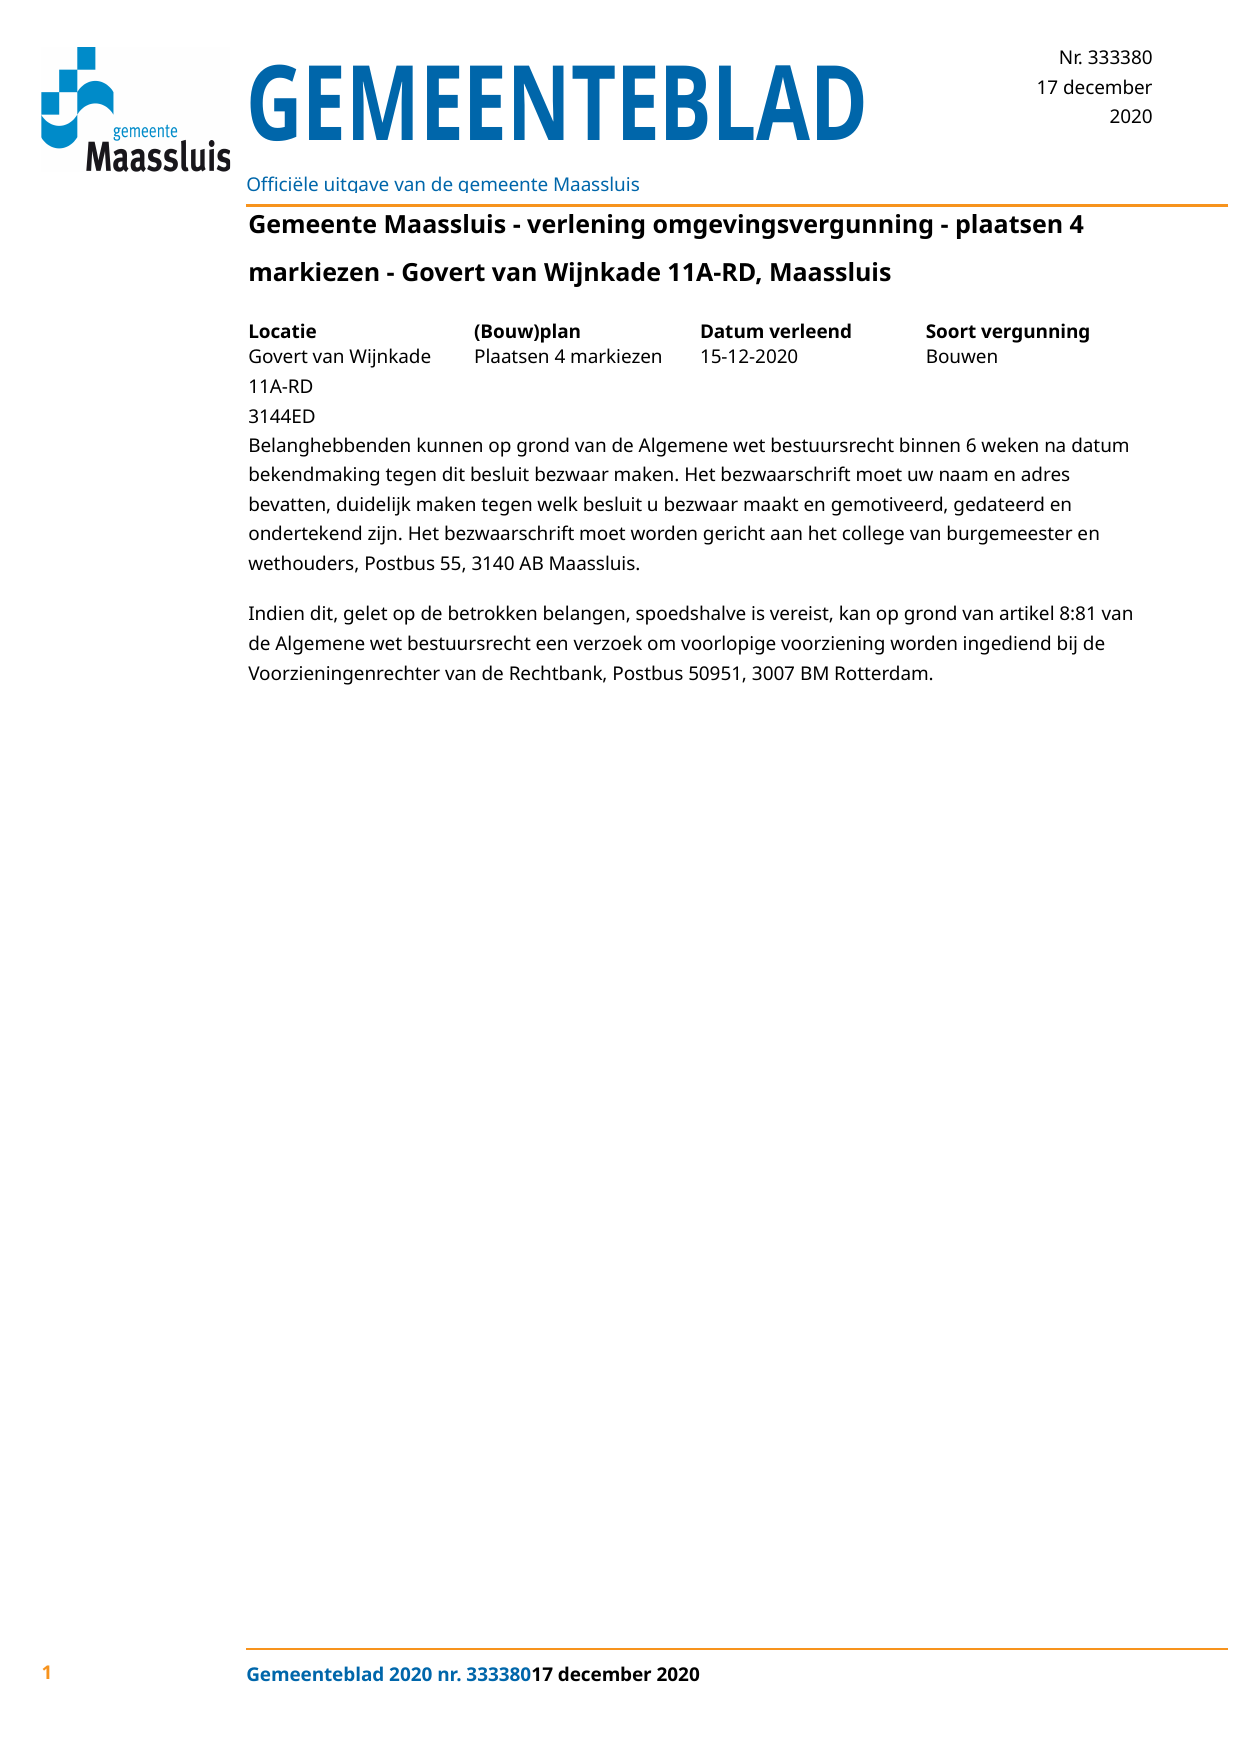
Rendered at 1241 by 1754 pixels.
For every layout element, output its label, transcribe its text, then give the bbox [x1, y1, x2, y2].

text Belanghebbenden kunnen op grond van de Algemene wet bestuursrecht binnen 6 weken na datum bekendmaking tegen dit besluit bezwaar maken. Het bezwaarschrift moet uw naam en adres bevatten, duidelijk maken tegen welk besluit u bezwaar maakt en gemotiveerd, gedateerd en ondertekend zijn. Het bezwaarschrift moet worden gericht aan het college van burgemeester en wethouders, Postbus 55, 3140 AB Maassluis. [248, 432, 1152, 576]
table_header Datum verleend [700, 318, 926, 344]
picture [41, 47, 231, 172]
table_header (Bouw)plan [474, 318, 700, 344]
picture [41, 47, 77, 92]
table_cell Govert van Wijnkade 11A-RD 3144ED [248, 344, 474, 429]
table_cell Plaatsen 4 markiezen [474, 344, 700, 429]
table_cell Bouwen [926, 344, 1152, 429]
text Gemeente Maassluis - verlening omgevingsvergunning - plaatsen 4 markiezen - Govert van Wijnkade 11A-RD, Maassluis [248, 207, 1152, 288]
table_header Soort vergunning [926, 318, 1152, 344]
text Indien dit, gelet op de betrokken belangen, spoedshalve is vereist, kan op grond van artikel 8:81 van de Algemene wet bestuursrecht een verzoek om voorlopige voorziening worden ingediend bij de Voorzieningenrechter van de Rechtbank, Postbus 50951, 3007 BM Rotterdam. [248, 601, 1152, 686]
table_header Locatie [248, 318, 474, 344]
table_cell 15-12-2020 [700, 344, 926, 429]
